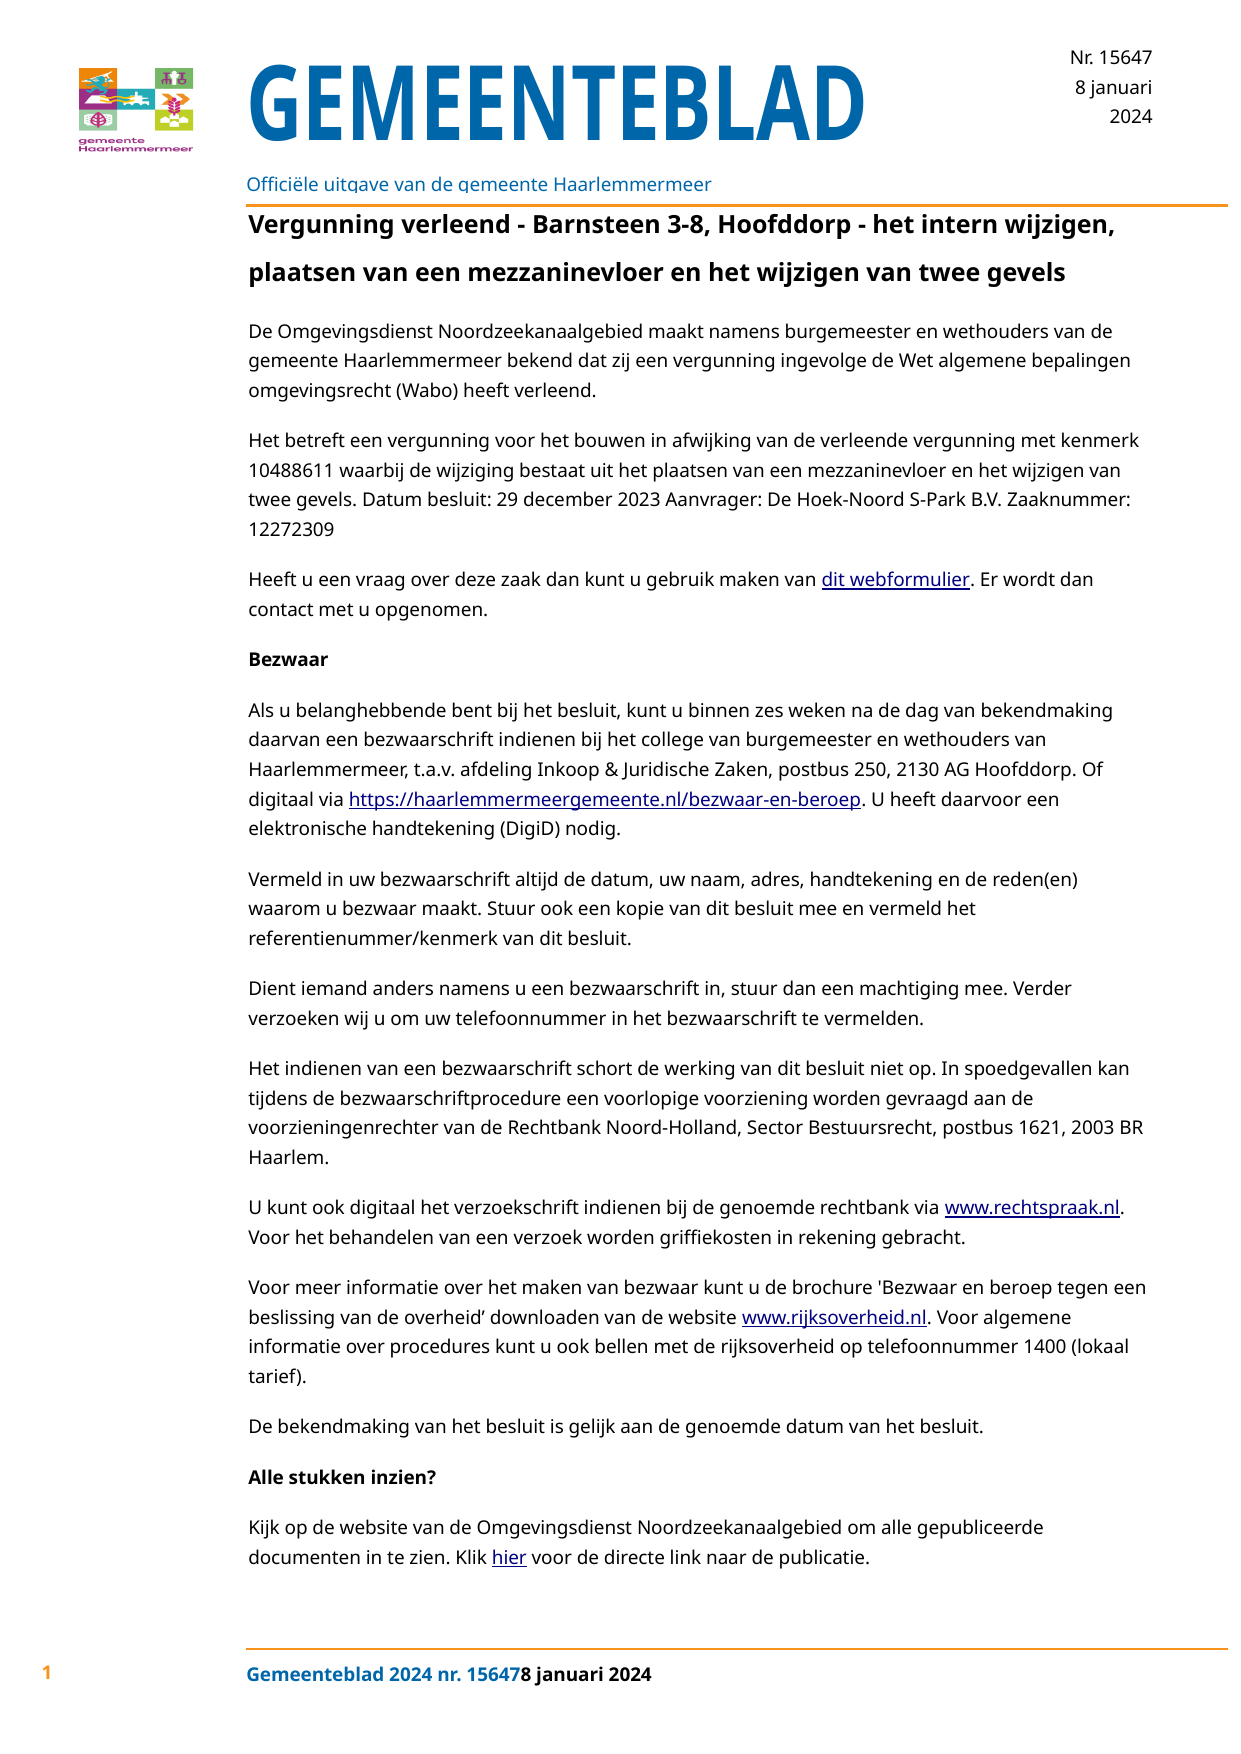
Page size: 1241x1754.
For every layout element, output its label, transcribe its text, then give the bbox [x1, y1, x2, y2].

text Het indienen van een bezwaarschrift schort de werking van dit besluit niet op. In spoedgevallen kan tijdens de bezwaarschriftprocedure een voorlopige voorziening worden gevraagd aan de voorzieningenrechter van de Rechtbank Noord-Holland, Sector Bestuursrecht, postbus 1621, 2003 BR Haarlem. [248, 1055, 1152, 1170]
picture [41, 47, 231, 172]
text Voor meer informatie over het maken van bezwaar kunt u de brochure 'Bezwaar en beroep tegen een beslissing van de overheid’ downloaden van de website www.rijksoverheid.nl. Voor algemene informatie over procedures kunt u ook bellen met de rijksoverheid op telefoonnummer 1400 (lokaal tarief). [248, 1274, 1152, 1389]
text De bekendmaking van het besluit is gelijk aan de genoemde datum van het besluit. [248, 1414, 1152, 1439]
text Het betreft een vergunning voor het bouwen in afwijking van de verleende vergunning met kenmerk 10488611 waarbij de wijziging bestaat uit het plaatsen van een mezzaninevloer en het wijzigen van twee gevels. Datum besluit: 29 december 2023 Aanvrager: De Hoek-Noord S-Park B.V. Zaaknummer: 12272309 [248, 427, 1152, 542]
text U kunt ook digitaal het verzoekschrift indienen bij de genoemde rechtbank via www.rechtspraak.nl. Voor het behandelen van een verzoek worden griffiekosten in rekening gebracht. [248, 1194, 1152, 1250]
text Kijk op de website van de Omgevingsdienst Noordzeekanaalgebied om alle gepubliceerde documenten in te zien. Klik hier voor de directe link naar de publicatie. [248, 1514, 1152, 1570]
text Dient iemand anders namens u een bezwaarschrift in, stuur dan een machtiging mee. Verder verzoeken wij u om uw telefoonnummer in het bezwaarschrift te vermelden. [248, 975, 1152, 1031]
text Als u belanghebbende bent bij het besluit, kunt u binnen zes weken na de dag van bekendmaking daarvan een bezwaarschrift indienen bij het college van burgemeester en wethouders van Haarlemmermeer, t.a.v. afdeling Inkoop & Juridische Zaken, postbus 250, 2130 AG Hoofddorp. Of digitaal via https://haarlemmermeergemeente.nl/bezwaar-en-beroep. U heeft daarvoor een elektronische handtekening (DigiD) nodig. [248, 697, 1152, 841]
text Vermeld in uw bezwaarschrift altijd de datum, uw naam, adres, handtekening en de reden(en) waarom u bezwaar maakt. Stuur ook een kopie van dit besluit mee en vermeld het referentienummer/kenmerk van dit besluit. [248, 866, 1152, 951]
text Vergunning verleend - Barnsteen 3-8, Hoofddorp - het intern wijzigen, plaatsen van een mezzaninevloer en het wijzigen van twee gevels [248, 207, 1152, 288]
text Bezwaar [248, 647, 1152, 672]
text De Omgevingsdienst Noordzeekanaalgebied maakt namens burgemeester en wethouders van de gemeente Haarlemmermeer bekend dat zij een vergunning ingevolge de Wet algemene bepalingen omgevingsrecht (Wabo) heeft verleend. [248, 318, 1152, 403]
text Heeft u een vraag over deze zaak dan kunt u gebruik maken van dit webformulier. Er wordt dan contact met u opgenomen. [248, 567, 1152, 622]
text Alle stukken inzien? [248, 1464, 1152, 1490]
